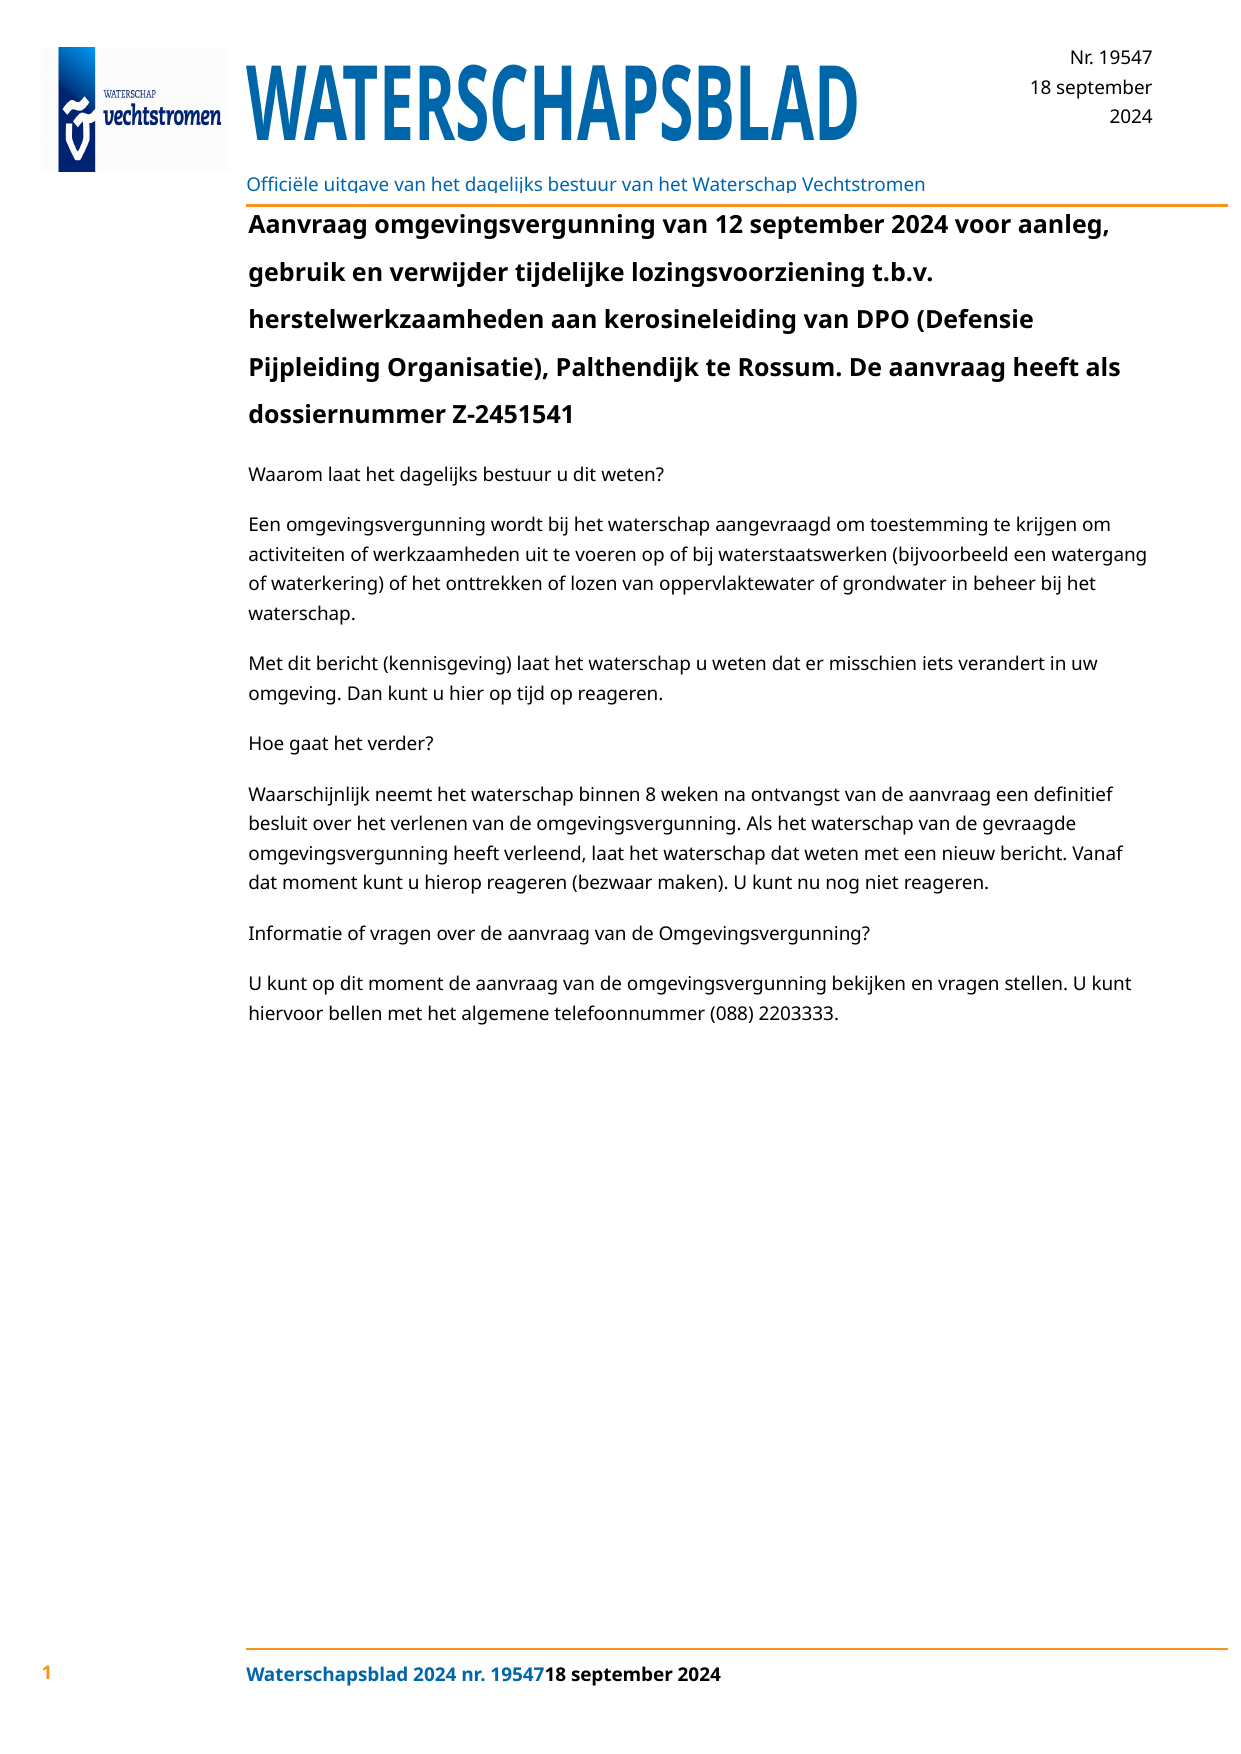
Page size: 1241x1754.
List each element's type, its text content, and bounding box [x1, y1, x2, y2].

text U kunt op dit moment de aanvraag van de omgevingsvergunning bekijken en vragen stellen. U kunt hiervoor bellen met het algemene telefoonnummer (088) 2203333. [248, 970, 1152, 1026]
text Aanvraag omgevingsvergunning van 12 september 2024 voor aanleg, gebruik en verwijder tijdelijke lozingsvoorziening t.b.v. herstelwerkzaamheden aan kerosineleiding van DPO (Defensie Pijpleiding Organisatie), Palthendijk te Rossum. De aanvraag heeft als dossiernummer Z-2451541 [248, 207, 1152, 431]
text Waarom laat het dagelijks bestuur u dit weten? [248, 461, 1152, 486]
text Met dit bericht (kennisgeving) laat het waterschap u weten dat er misschien iets verandert in uw omgeving. Dan kunt u hier op tijd op reageren. [248, 650, 1152, 706]
text Een omgevingsvergunning wordt bij het waterschap aangevraagd om toestemming te krijgen om activiteiten of werkzaamheden uit te voeren op of bij waterstaatswerken (bijvoorbeeld een watergang of waterkering) of het onttrekken of lozen van oppervlaktewater of grondwater in beheer bij het waterschap. [248, 511, 1152, 626]
text Hoe gaat het verder? [248, 730, 1152, 756]
text Informatie of vragen over de aanvraag van de Omgevingsvergunning? [248, 920, 1152, 946]
text Waarschijnlijk neemt het waterschap binnen 8 weken na ontvangst van de aanvraag een definitief besluit over het verlenen van de omgevingsvergunning. Als het waterschap van de gevraagde omgevingsvergunning heeft verleend, laat het waterschap dat weten met een nieuw bericht. Vanaf dat moment kunt u hierop reageren (bezwaar maken). U kunt nu nog niet reageren. [248, 781, 1152, 895]
picture [41, 47, 231, 172]
